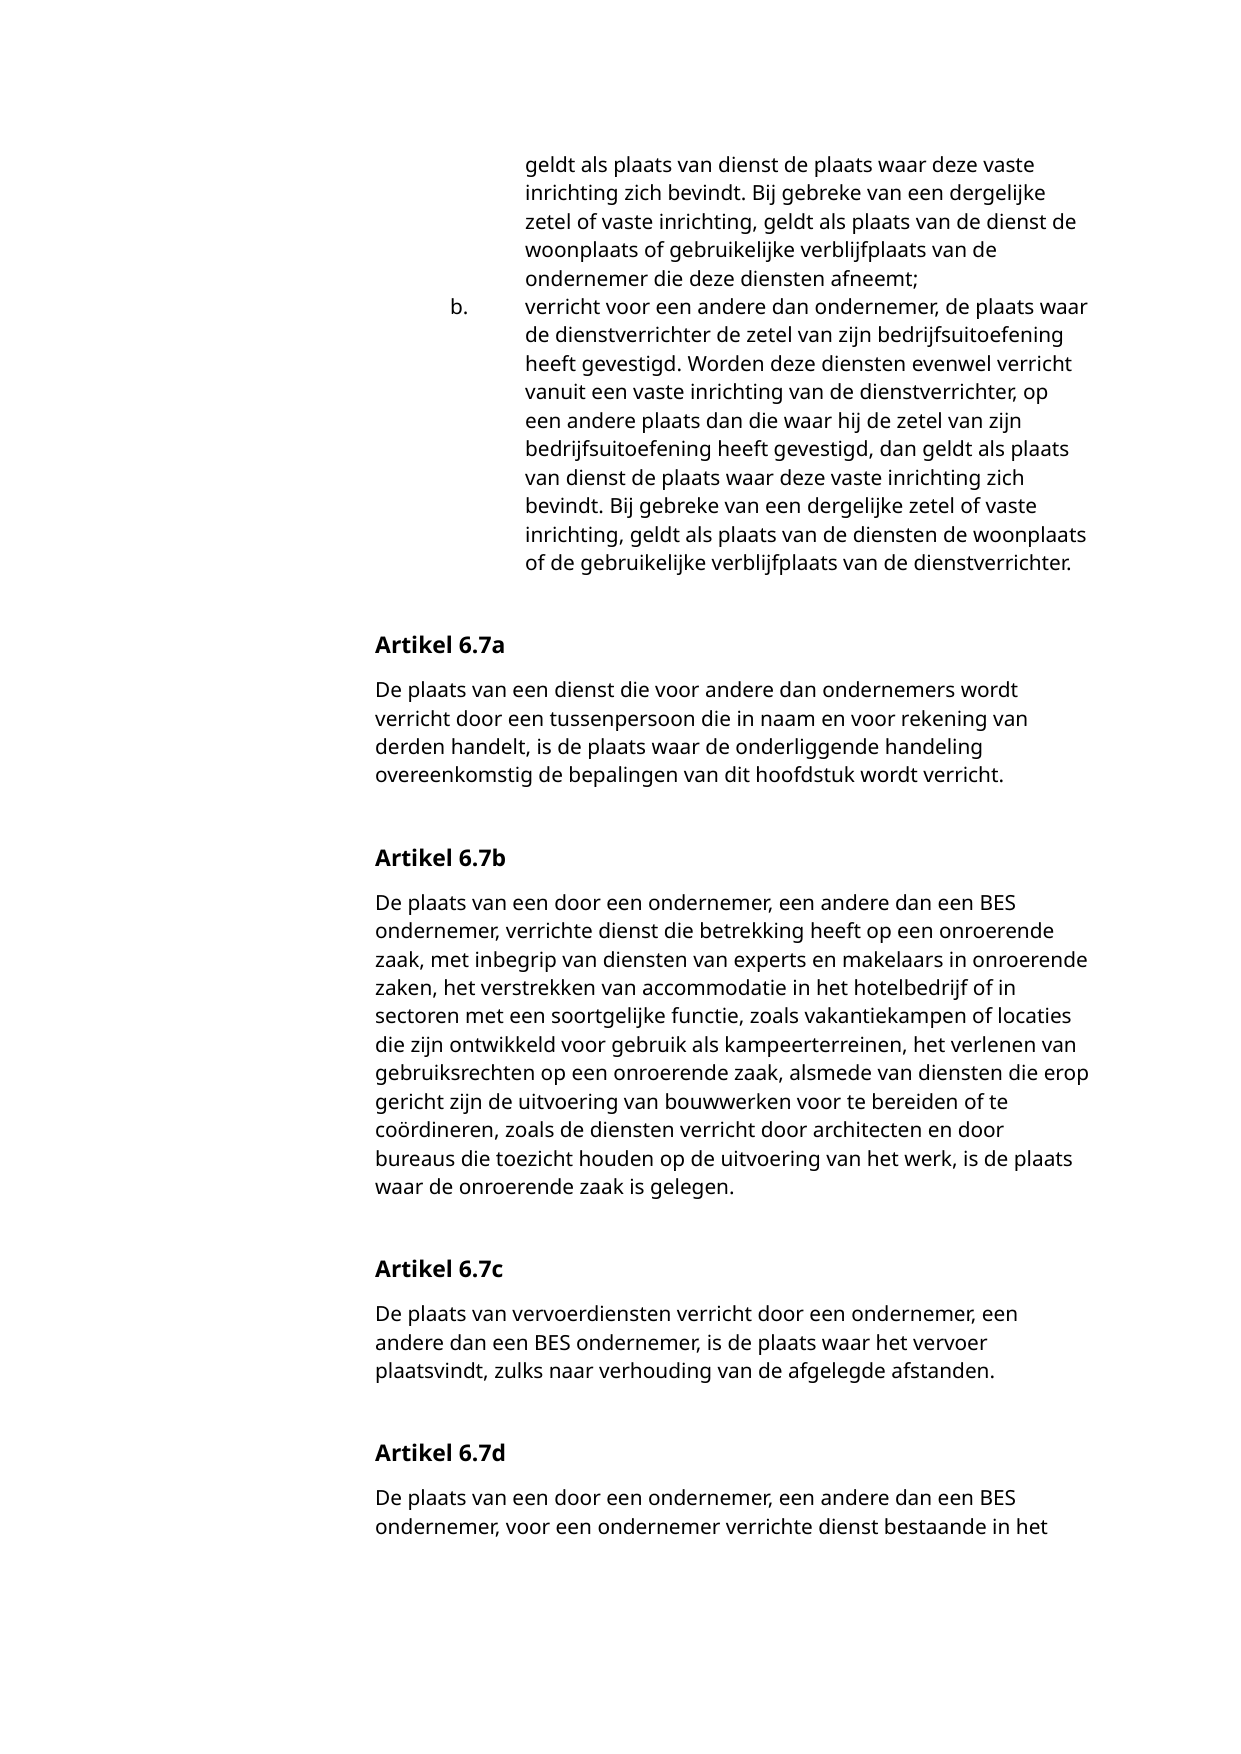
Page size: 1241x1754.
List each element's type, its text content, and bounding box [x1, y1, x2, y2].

subtitle Artikel 6.7b [375, 842, 1090, 873]
text De plaats van vervoerdiensten verricht door een ondernemer, een andere dan een BES ondernemer, is de plaats waar het vervoer plaatsvindt, zulks naar verhouding van de afgelegde afstanden. [375, 1299, 1090, 1385]
text De plaats van een door een ondernemer, een andere dan een BES ondernemer, voor een ondernemer verrichte dienst bestaande in het [375, 1483, 1090, 1540]
list verricht voor een andere dan ondernemer, de plaats waar de dienstverrichter de zetel van zijn bedrijfsuitoefening heeft gevestigd. Worden deze diensten evenwel verricht vanuit een vaste inrichting van de dienstverrichter, op een andere plaats dan die waar hij de zetel van zijn bedrijfsuitoefening heeft gevestigd, dan geldt als plaats van dienst de plaats waar deze vaste inrichting zich bevindt. Bij gebreke van een dergelijke zetel of vaste inrichting, geldt als plaats van de diensten de woonplaats of de gebruikelijke verblijfplaats van de dienstverrichter. [450, 292, 1090, 577]
list geldt als plaats van dienst de plaats waar deze vaste inrichting zich bevindt. Bij gebreke van een dergelijke zetel of vaste inrichting, geldt als plaats van de dienst de woonplaats of gebruikelijke verblijfplaats van de ondernemer die deze diensten afneemt; [450, 150, 1090, 292]
subtitle Artikel 6.7a [375, 629, 1090, 660]
text De plaats van een door een ondernemer, een andere dan een BES ondernemer, verrichte dienst die betrekking heeft op een onroerende zaak, met inbegrip van diensten van experts en makelaars in onroerende zaken, het verstrekken van accommodatie in het hotelbedrijf of in sectoren met een soortgelijke functie, zoals vakantiekampen of locaties die zijn ontwikkeld voor gebruik als kampeerterreinen, het verlenen van gebruiksrechten op een onroerende zaak, alsmede van diensten die erop gericht zijn de uitvoering van bouwwerken voor te bereiden of te coördineren, zoals de diensten verricht door architecten en door bureaus die toezicht houden op de uitvoering van het werk, is de plaats waar de onroerende zaak is gelegen. [375, 888, 1090, 1201]
subtitle Artikel 6.7d [375, 1437, 1090, 1468]
subtitle Artikel 6.7c [375, 1253, 1090, 1284]
text De plaats van een dienst die voor andere dan ondernemers wordt verricht door een tussenpersoon die in naam en voor rekening van derden handelt, is de plaats waar de onderliggende handeling overeenkomstig de bepalingen van dit hoofdstuk wordt verricht. [375, 675, 1090, 789]
